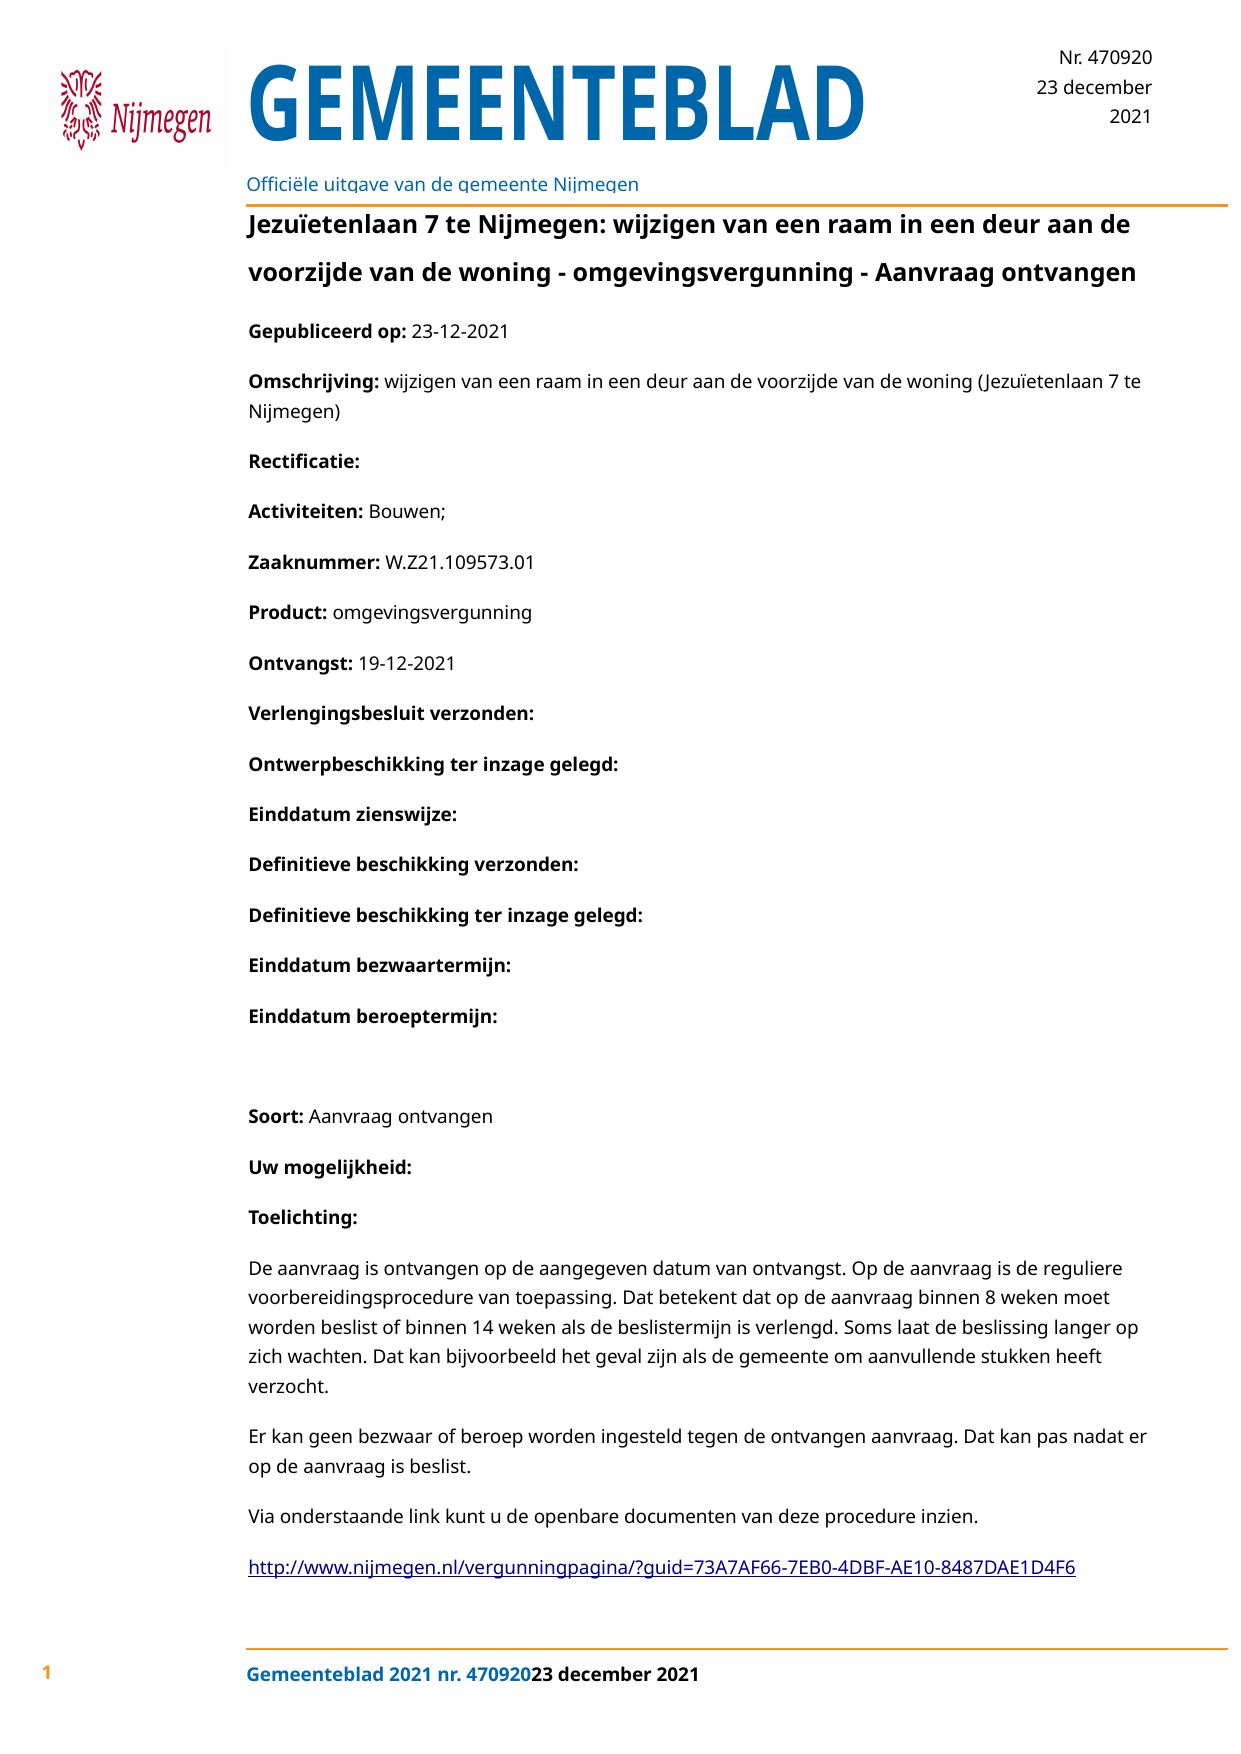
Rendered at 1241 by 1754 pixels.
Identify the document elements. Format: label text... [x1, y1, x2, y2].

text Omschrijving: wijzigen van een raam in een deur aan de voorzijde van de woning (Jezuïetenlaan 7 te Nijmegen) [248, 368, 1152, 424]
text Er kan geen bezwaar of beroep worden ingesteld tegen de ontvangen aanvraag. Dat kan pas nadat er op de aanvraag is beslist. [248, 1424, 1152, 1479]
text Verlengingsbesluit verzonden: [248, 700, 1152, 726]
text Ontvangst: 19-12-2021 [248, 650, 1152, 676]
text Einddatum bezwaartermijn: [248, 952, 1152, 978]
text Rectificatie: [248, 448, 1152, 474]
text Jezuïetenlaan 7 te Nijmegen: wijzigen van een raam in een deur aan de voorzijde van de woning - omgevingsvergunning - Aanvraag ontvangen [248, 207, 1152, 288]
text Einddatum zienswijze: [248, 801, 1152, 827]
text De aanvraag is ontvangen op de aangegeven datum van ontvangst. Op de aanvraag is de reguliere voorbereidingsprocedure van toepassing. Dat betekent dat op de aanvraag binnen 8 weken moet worden beslist of binnen 14 weken als de beslistermijn is verlengd. Soms laat de beslissing langer op zich wachten. Dat kan bijvoorbeeld het geval zijn als de gemeente om aanvullende stukken heeft verzocht. [248, 1255, 1152, 1399]
text Zaaknummer: W.Z21.109573.01 [248, 549, 1152, 575]
text Definitieve beschikking verzonden: [248, 852, 1152, 877]
text http://www.nijmegen.nl/vergunningpagina/?guid=73A7AF66-7EB0-4DBF-AE10-8487DAE1D4F6 [248, 1554, 1152, 1580]
picture [41, 47, 231, 172]
text Definitieve beschikking ter inzage gelegd: [248, 902, 1152, 928]
text Ontwerpbeschikking ter inzage gelegd: [248, 751, 1152, 777]
text Toelichting: [248, 1204, 1152, 1230]
text Activiteiten: Bouwen; [248, 499, 1152, 524]
text Uw mogelijkheid: [248, 1154, 1152, 1180]
text Via onderstaande link kunt u de openbare documenten van deze procedure inzien. [248, 1504, 1152, 1529]
text Product: omgevingsvergunning [248, 599, 1152, 625]
text Gepubliceerd op: 23-12-2021 [248, 318, 1152, 344]
text Einddatum beroeptermijn: [248, 1003, 1152, 1029]
text Soort: Aanvraag ontvangen [248, 1104, 1152, 1129]
